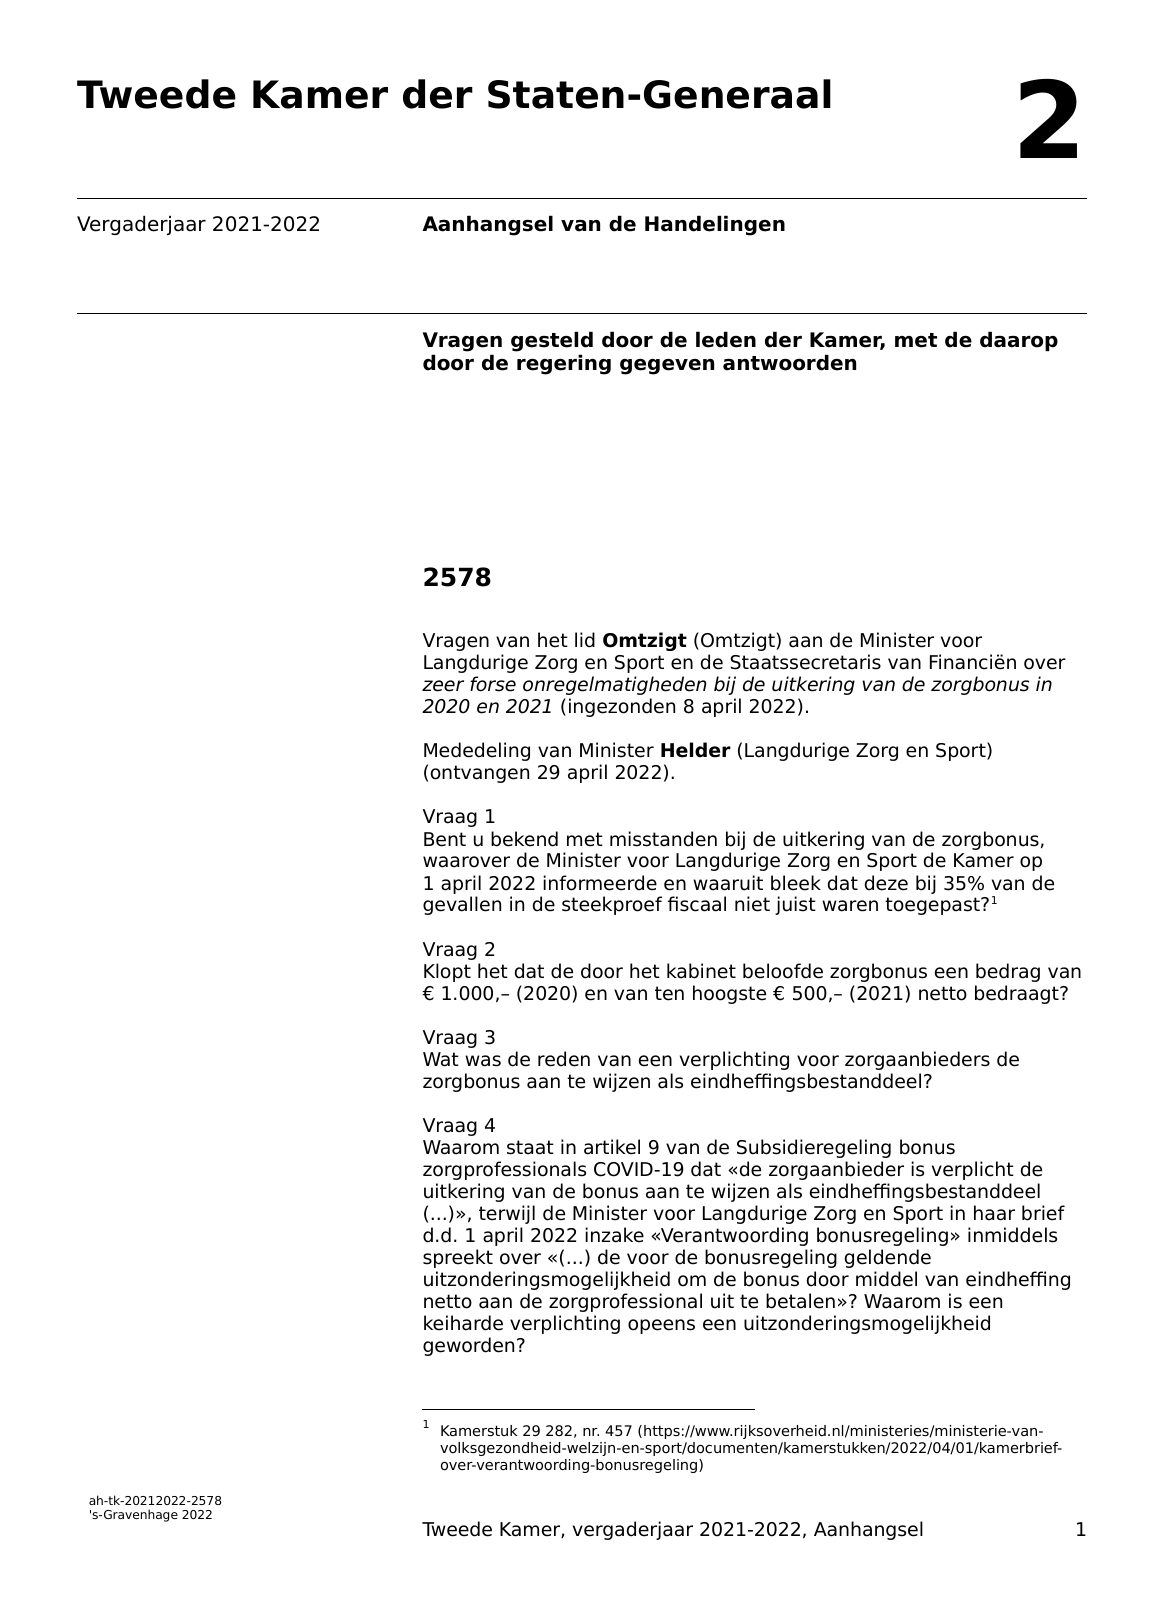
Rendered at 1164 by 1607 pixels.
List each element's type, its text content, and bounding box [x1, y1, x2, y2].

table_cell Aanhangsel van de Handelingen [422, 199, 1087, 313]
text Vraag 2 [422, 938, 1087, 961]
table_cell [77, 314, 422, 375]
text Vraag 3 [422, 1027, 1087, 1049]
text 2578 [422, 563, 1087, 592]
text Wat was de reden van een verplichting voor zorgaanbieders de zorgbonus aan te wijzen als eindheffingsbestanddeel? [422, 1049, 1087, 1093]
text Bent u bekend met misstanden bij de uitkering van de zorgbonus, waarover de Minister voor Langdurige Zorg en Sport de Kamer op 1 april 2022 informeerde en waaruit bleek dat deze bij 35% van de gevallen in de steekproef fiscaal niet juist waren toegepast? [422, 828, 1087, 916]
text Vraag 4 [422, 1115, 1087, 1137]
text Kamerstuk 29 282, nr. 457 (https://www.rijksoverheid.nl/ministeries/ministerie-van-volksgezondheid-welzijn-en-sport/documenten/kamerstukken/2022/04/01/kamerbrief-over-verantwoording-bonusregeling) [422, 1418, 1087, 1474]
text ah-tk-20212022-2578 [88, 1494, 323, 1508]
text Klopt het dat de door het kabinet beloofde zorgbonus een bedrag van € 1.000,– (2020) en van ten hoogste € 500,– (2021) netto bedraagt? [422, 961, 1087, 1004]
text 's-Gravenhage 2022 [88, 1508, 323, 1522]
table_header 2 [886, 59, 1087, 198]
text Mededeling van Minister Helder (Langdurige Zorg en Sport) (ontvangen 29 april 2022). [422, 740, 1087, 784]
table_cell Vragen gesteld door de leden der Kamer, met de daarop door de regering gegeven antwoorden [422, 314, 1087, 375]
text Waarom staat in artikel 9 van de Subsidieregeling bonus zorgprofessionals COVID-19 dat «de zorgaanbieder is verplicht de uitkering van de bonus aan te wijzen als eindheffingsbestanddeel (...)», terwijl de Minister voor Langdurige Zorg en Sport in haar brief d.d. 1 april 2022 inzake «Verantwoording bonusregeling» inmiddels spreekt over «(...) de voor de bonusregeling geldende uitzonderingsmogelijkheid om de bonus door middel van eindheffing netto aan de zorgprofessional uit te betalen»? Waarom is een keiharde verplichting opeens een uitzonderingsmogelijkheid geworden? [422, 1137, 1087, 1357]
text Vragen van het lid Omtzigt (Omtzigt) aan de Minister voor Langdurige Zorg en Sport en de Staatssecretaris van Financiën over zeer forse onregelmatigheden bij de uitkering van de zorgbonus in 2020 en 2021 (ingezonden 8 april 2022). [422, 630, 1087, 718]
table_header Tweede Kamer der Staten-Generaal [77, 59, 886, 198]
table_cell Vergaderjaar 2021-2022 [77, 199, 422, 313]
text Vraag 1 [422, 806, 1087, 828]
